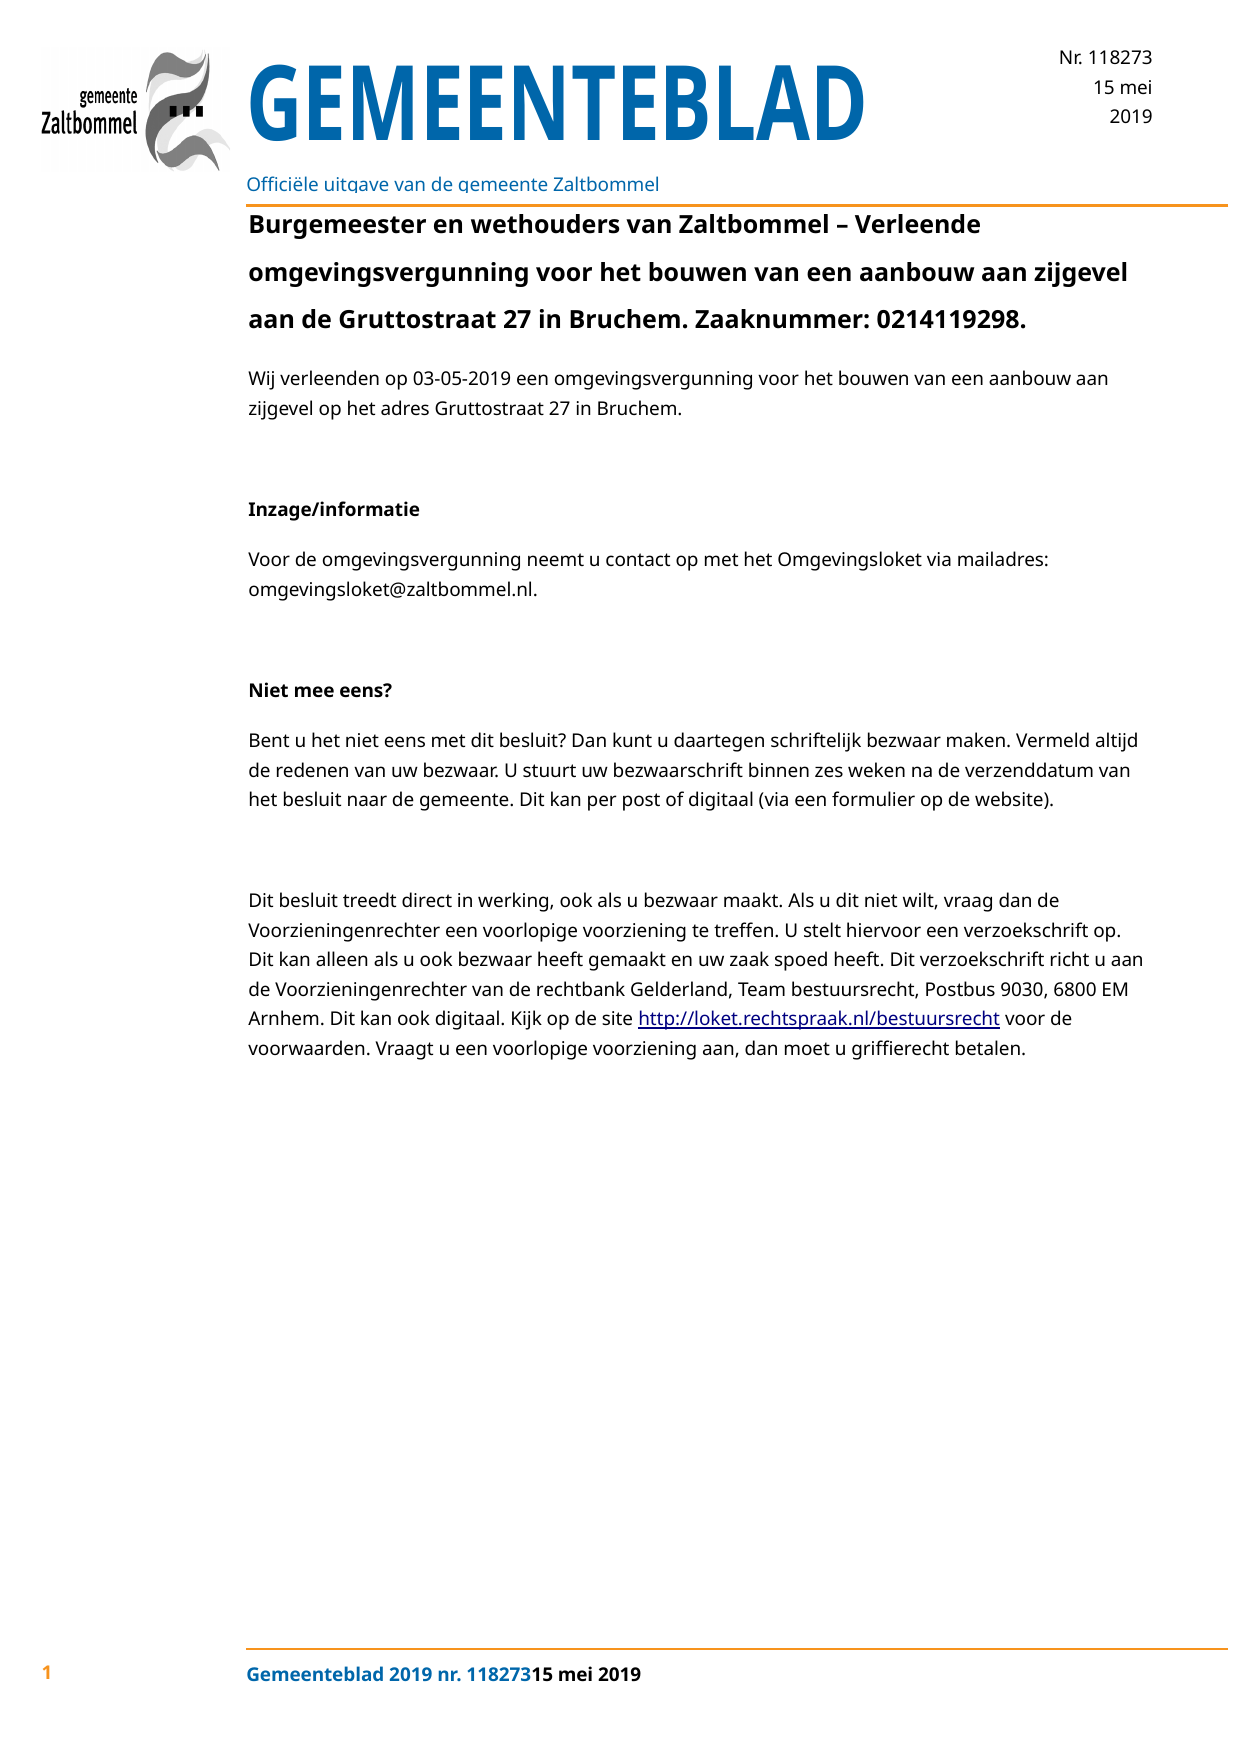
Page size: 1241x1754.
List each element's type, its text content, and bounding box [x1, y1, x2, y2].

text Inzage/informatie [248, 496, 1152, 522]
text Dit besluit treedt direct in werking, ook als u bezwaar maakt. Als u dit niet wilt, vraag dan de Voorzieningenrechter een voorlopige voorziening te treffen. U stelt hiervoor een verzoekschrift op. Dit kan alleen als u ook bezwaar heeft gemaakt en uw zaak spoed heeft. Dit verzoekschrift richt u aan de Voorzieningenrechter van de rechtbank Gelderland, Team bestuursrecht, Postbus 9030, 6800 EM Arnhem. Dit kan ook digitaal. Kijk op de site http://loket.rechtspraak.nl/bestuursrecht voor de voorwaarden. Vraagt u een voorlopige voorziening aan, dan moet u griffierecht betalen. [248, 887, 1152, 1061]
picture [41, 47, 231, 172]
text Wij verleenden op 03-05-2019 een omgevingsvergunning voor het bouwen van een aanbouw aan zijgevel op het adres Gruttostraat 27 in Bruchem. [248, 366, 1152, 421]
text Niet mee eens? [248, 677, 1152, 702]
text Bent u het niet eens met dit besluit? Dan kunt u daartegen schriftelijk bezwaar maken. Vermeld altijd de redenen van uw bezwaar. U stuurt uw bezwaarschrift binnen zes weken na de verzenddatum van het besluit naar de gemeente. Dit kan per post of digitaal (via een formulier op de website). [248, 727, 1152, 812]
text Voor de omgevingsvergunning neemt u contact op met het Omgevingsloket via mailadres: omgevingsloket@zaltbommel.nl. [248, 546, 1152, 602]
text Burgemeester en wethouders van Zaltbommel – Verleende omgevingsvergunning voor het bouwen van een aanbouw aan zijgevel aan de Gruttostraat 27 in Bruchem. Zaaknummer: 0214119298. [248, 207, 1152, 336]
